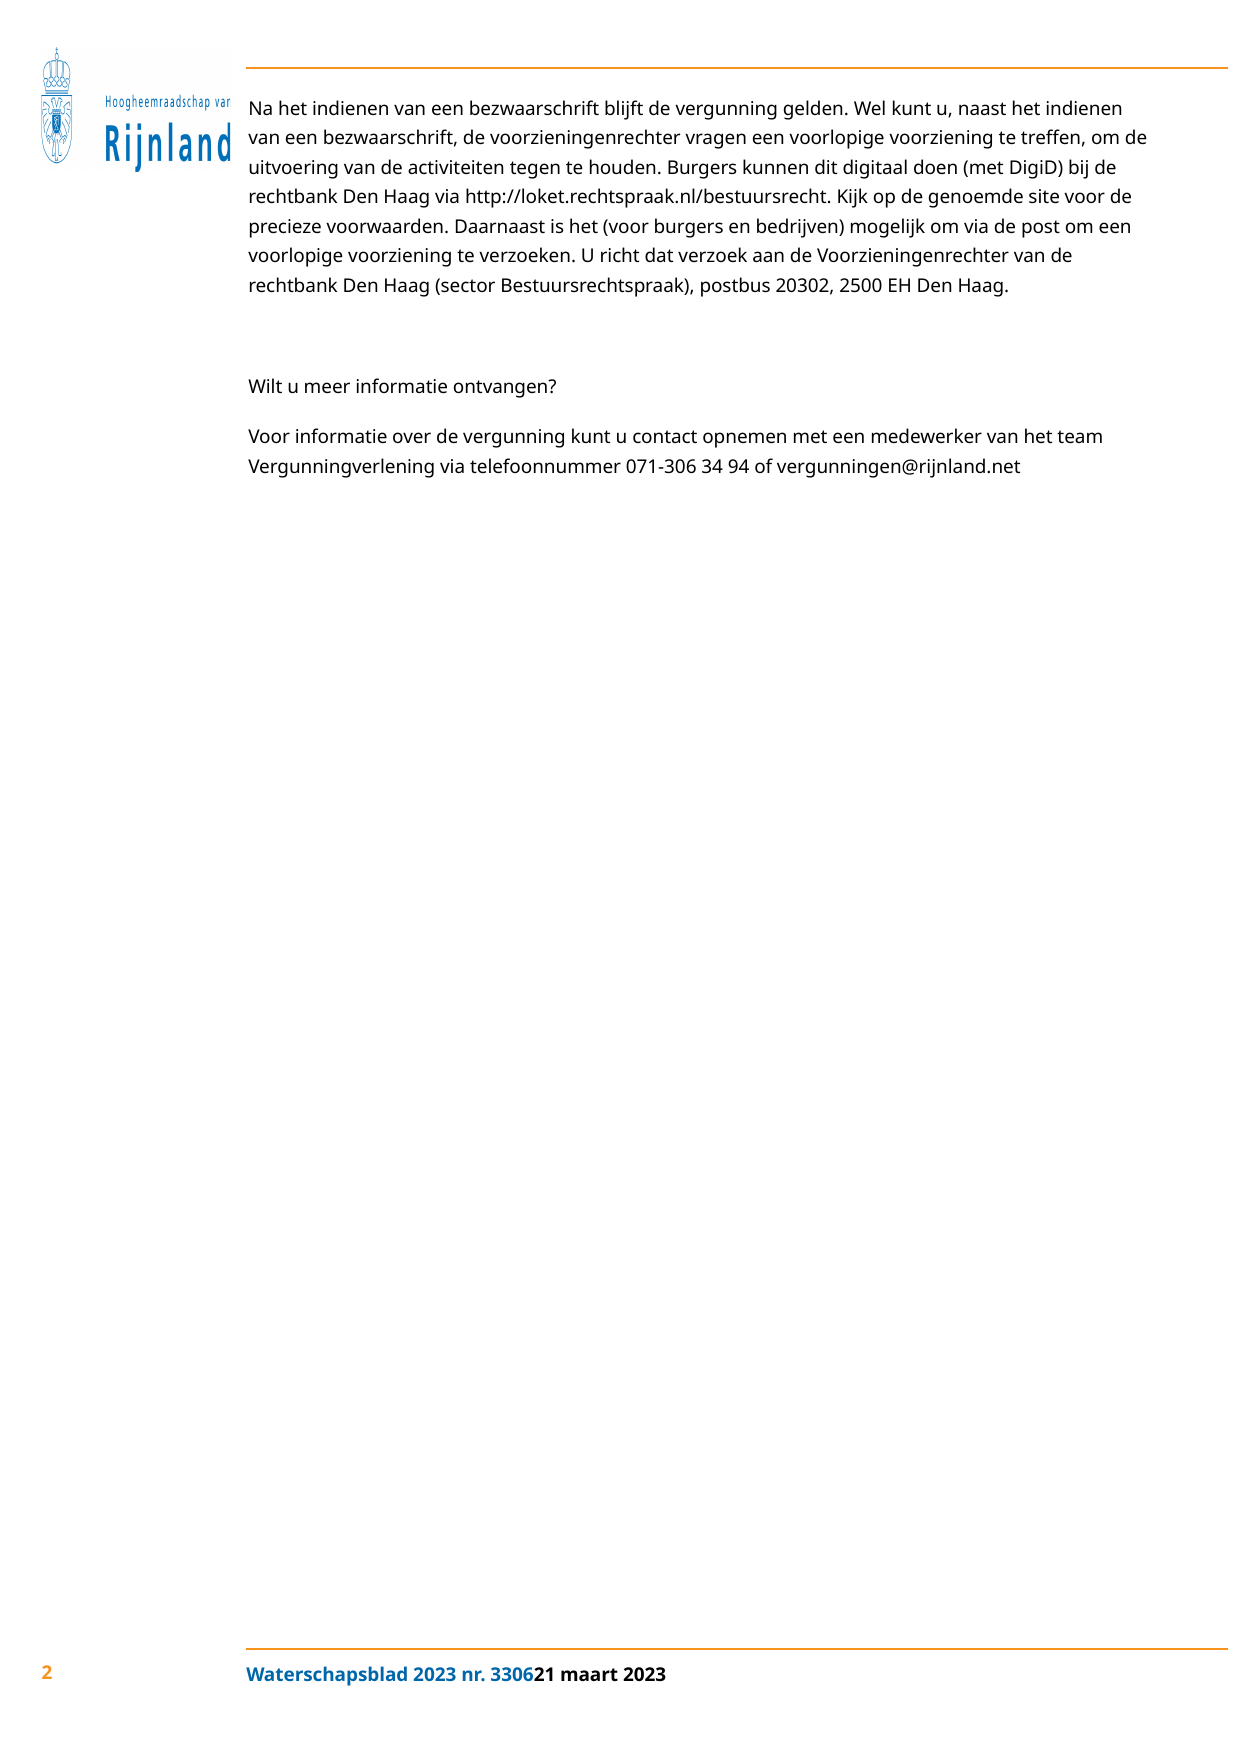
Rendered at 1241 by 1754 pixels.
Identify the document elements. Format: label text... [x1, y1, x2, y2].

text Wilt u meer informatie ontvangen? [248, 373, 1152, 399]
text Voor informatie over de vergunning kunt u contact opnemen met een medewerker van het team Vergunningverlening via telefoonnummer 071-306 34 94 of vergunningen@rijnland.net [248, 423, 1152, 479]
text Na het indienen van een bezwaarschrift blijft de vergunning gelden. Wel kunt u, naast het indienen van een bezwaarschrift, de voorzieningenrechter vragen een voorlopige voorziening te treffen, om de uitvoering van de activiteiten tegen te houden. Burgers kunnen dit digitaal doen (met DigiD) bij de rechtbank Den Haag via http://loket.rechtspraak.nl/bestuursrecht. Kijk op de genoemde site voor de precieze voorwaarden. Daarnaast is het (voor burgers en bedrijven) mogelijk om via de post om een voorlopige voorziening te verzoeken. U richt dat verzoek aan de Voorzieningenrechter van de rechtbank Den Haag (sector Bestuursrechtspraak), postbus 20302, 2500 EH Den Haag. [248, 95, 1152, 298]
picture [41, 47, 231, 172]
